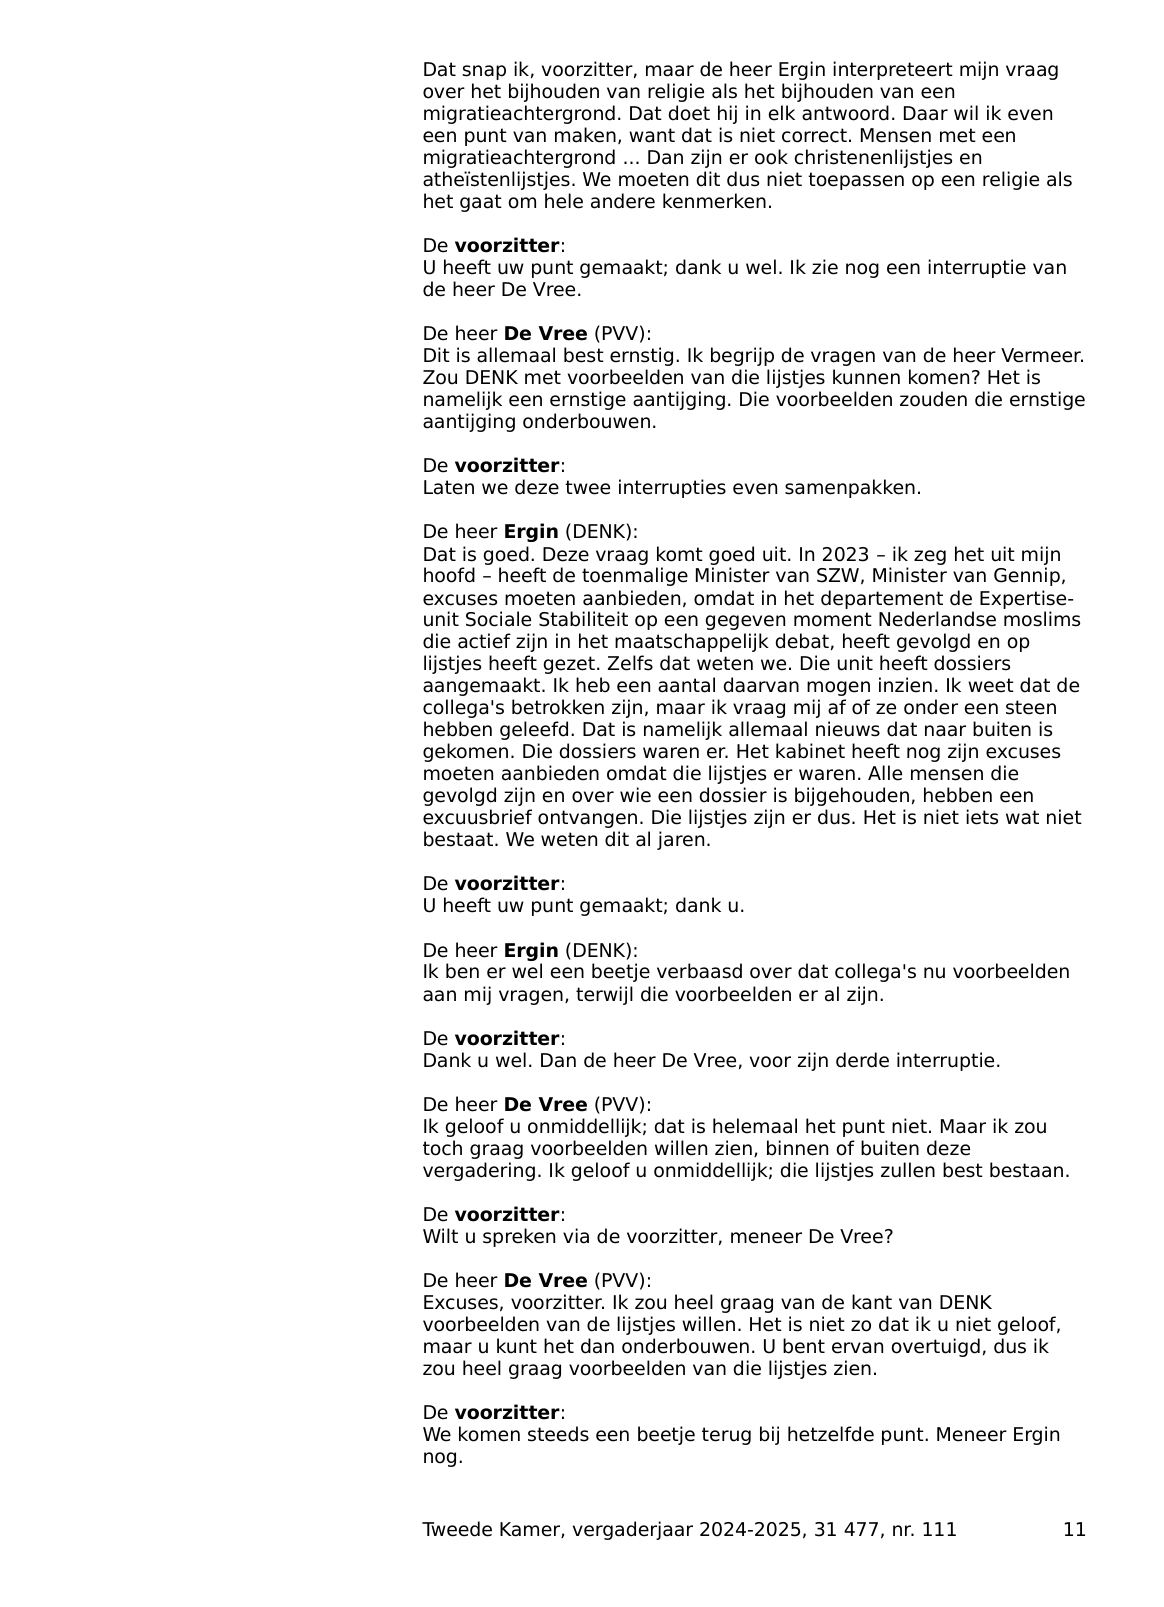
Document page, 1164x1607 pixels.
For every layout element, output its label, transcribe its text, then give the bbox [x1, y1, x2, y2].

text De heer De Vree (PVV): [422, 323, 1087, 345]
text De voorzitter: [422, 1402, 1087, 1424]
text De voorzitter: [422, 1204, 1087, 1226]
text De heer Ergin (DENK): [422, 939, 1087, 961]
text We komen steeds een beetje terug bij hetzelfde punt. Meneer Ergin nog. [422, 1424, 1087, 1468]
text De voorzitter: [422, 235, 1087, 257]
text Dit is allemaal best ernstig. Ik begrijp de vragen van de heer Vermeer. Zou DENK met voorbeelden van die lijstjes kunnen komen? Het is namelijk een ernstige aantijging. Die voorbeelden zouden die ernstige aantijging onderbouwen. [422, 345, 1087, 433]
text Dat snap ik, voorzitter, maar de heer Ergin interpreteert mijn vraag over het bijhouden van religie als het bijhouden van een migratieachtergrond. Dat doet hij in elk antwoord. Daar wil ik even een punt van maken, want dat is niet correct. Mensen met een migratieachtergrond ... Dan zijn er ook christenenlijstjes en atheïstenlijstjes. We moeten dit dus niet toepassen op een religie als het gaat om hele andere kenmerken. [422, 59, 1087, 213]
text Dat is goed. Deze vraag komt goed uit. In 2023 – ik zeg het uit mijn hoofd – heeft de toenmalige Minister van SZW, Minister van Gennip, excuses moeten aanbieden, omdat in het departement de Expertise-unit Sociale Stabiliteit op een gegeven moment Nederlandse moslims die actief zijn in het maatschappelijk debat, heeft gevolgd en op lijstjes heeft gezet. Zelfs dat weten we. Die unit heeft dossiers aangemaakt. Ik heb een aantal daarvan mogen inzien. Ik weet dat de collega's betrokken zijn, maar ik vraag mij af of ze onder een steen hebben geleefd. Dat is namelijk allemaal nieuws dat naar buiten is gekomen. Die dossiers waren er. Het kabinet heeft nog zijn excuses moeten aanbieden omdat die lijstjes er waren. Alle mensen die gevolgd zijn en over wie een dossier is bijgehouden, hebben een excuusbrief ontvangen. Die lijstjes zijn er dus. Het is niet iets wat niet bestaat. We weten dit al jaren. [422, 543, 1087, 851]
text Ik geloof u onmiddellijk; dat is helemaal het punt niet. Maar ik zou toch graag voorbeelden willen zien, binnen of buiten deze vergadering. Ik geloof u onmiddellijk; die lijstjes zullen best bestaan. [422, 1116, 1087, 1182]
text Ik ben er wel een beetje verbaasd over dat collega's nu voorbeelden aan mij vragen, terwijl die voorbeelden er al zijn. [422, 961, 1087, 1005]
text Wilt u spreken via de voorzitter, meneer De Vree? [422, 1226, 1087, 1248]
text De heer Ergin (DENK): [422, 521, 1087, 543]
text De voorzitter: [422, 455, 1087, 477]
text De voorzitter: [422, 1028, 1087, 1049]
text Laten we deze twee interrupties even samenpakken. [422, 477, 1087, 499]
text Dank u wel. Dan de heer De Vree, voor zijn derde interruptie. [422, 1049, 1087, 1072]
text Excuses, voorzitter. Ik zou heel graag van de kant van DENK voorbeelden van de lijstjes willen. Het is niet zo dat ik u niet geloof, maar u kunt het dan onderbouwen. U bent ervan overtuigd, dus ik zou heel graag voorbeelden van die lijstjes zien. [422, 1292, 1087, 1380]
text U heeft uw punt gemaakt; dank u wel. Ik zie nog een interruptie van de heer De Vree. [422, 257, 1087, 301]
text De heer De Vree (PVV): [422, 1094, 1087, 1116]
text De voorzitter: [422, 873, 1087, 895]
text De heer De Vree (PVV): [422, 1270, 1087, 1292]
text U heeft uw punt gemaakt; dank u. [422, 895, 1087, 917]
